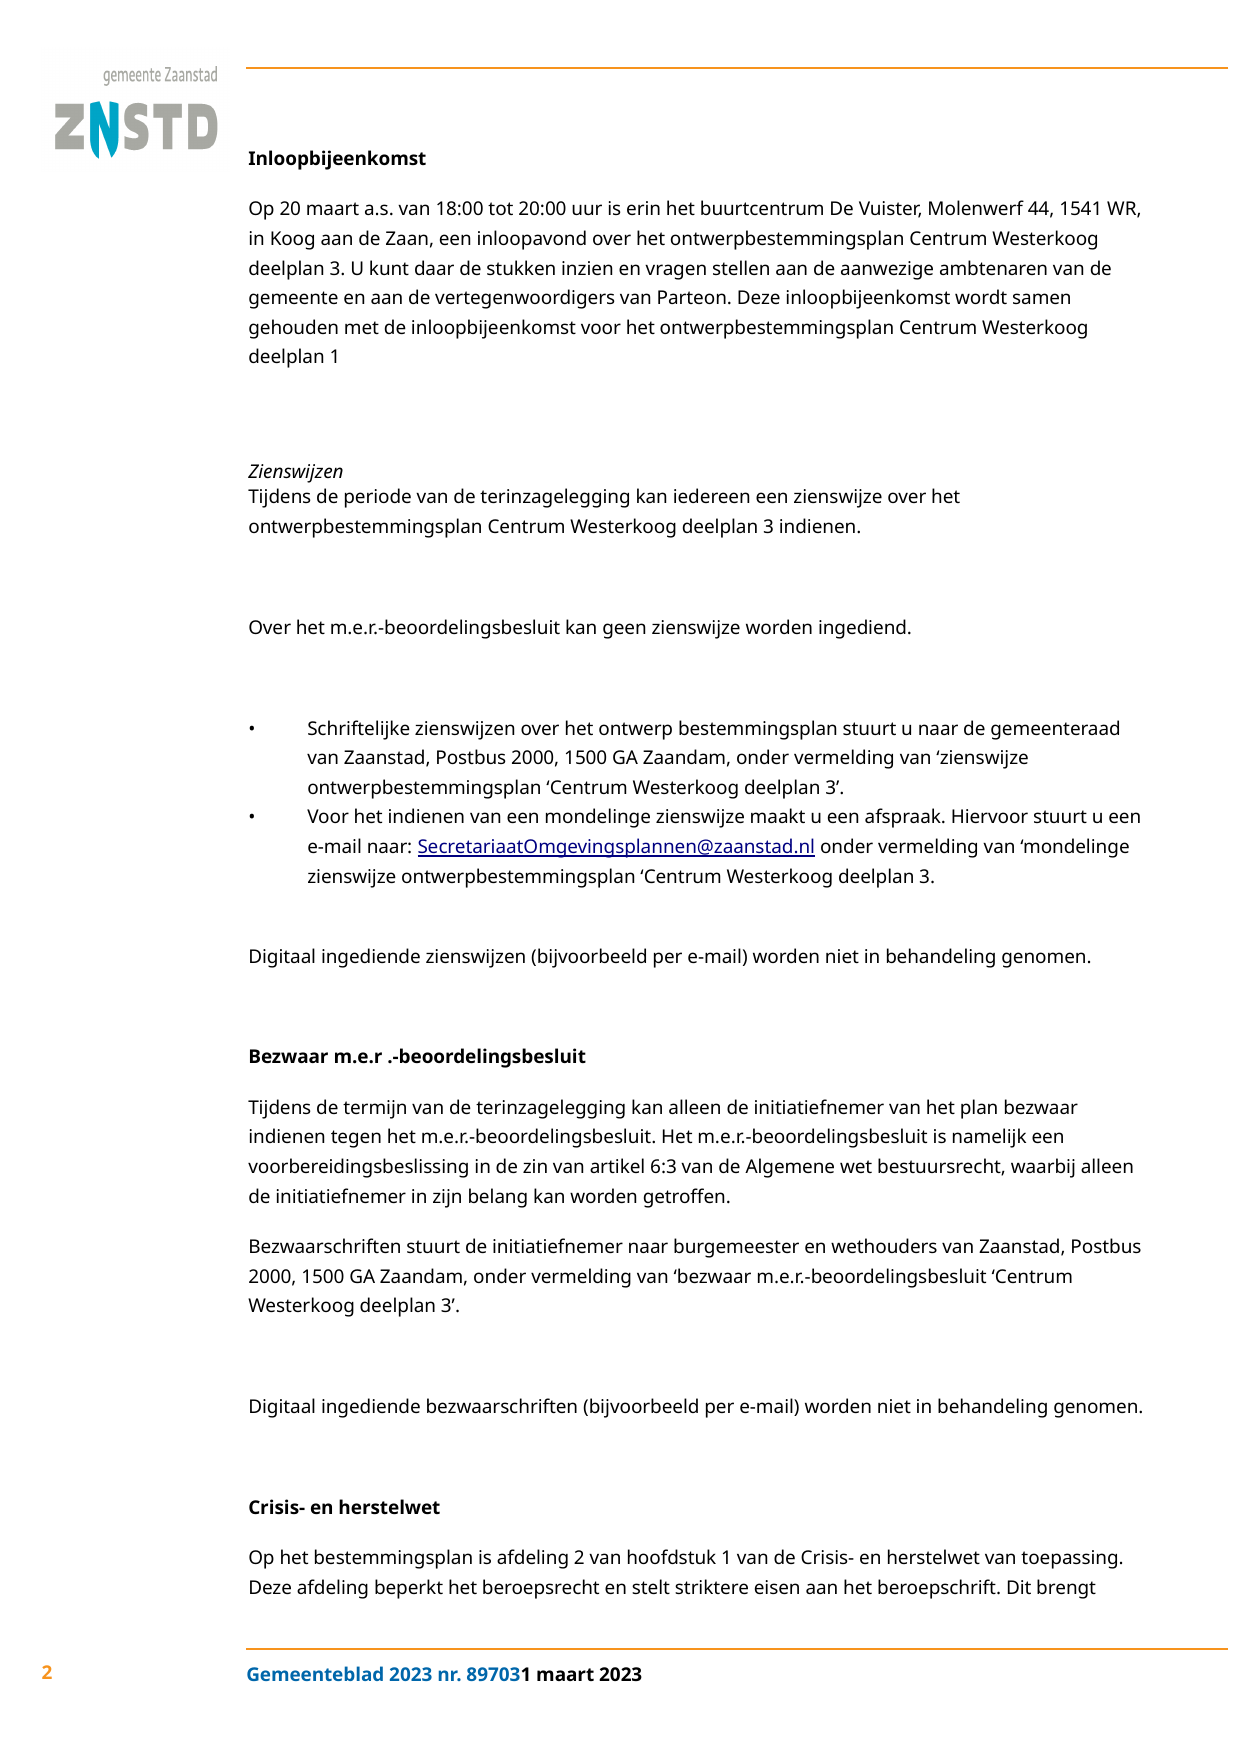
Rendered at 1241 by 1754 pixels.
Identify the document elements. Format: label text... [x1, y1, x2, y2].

list Voor het indienen van een mondelinge zienswijze maakt u een afspraak. Hiervoor stuurt u een e-mail naar: SecretariaatOmgevingsplannen@zaanstad.nl onder vermelding van ‘mondelinge zienswijze ontwerpbestemmingsplan ‘Centrum Westerkoog deelplan 3. [248, 804, 1152, 888]
text Crisis- en herstelwet [248, 1494, 1152, 1520]
text Bezwaarschriften stuurt de initiatiefnemer naar burgemeester en wethouders van Zaanstad, Postbus 2000, 1500 GA Zaandam, onder vermelding van ‘bezwaar m.e.r.-beoordelingsbesluit ‘Centrum Westerkoog deelplan 3’. [248, 1233, 1152, 1318]
text Tijdens de periode van de terinzagelegging kan iedereen een zienswijze over het ontwerpbestemmingsplan Centrum Westerkoog deelplan 3 indienen. [248, 484, 1152, 539]
text Digitaal ingediende bezwaarschriften (bijvoorbeeld per e-mail) worden niet in behandeling genomen. [248, 1393, 1152, 1419]
list Schriftelijke zienswijzen over het ontwerp bestemmingsplan stuurt u naar de gemeenteraad van Zaanstad, Postbus 2000, 1500 GA Zaandam, onder vermelding van ‘zienswijze ontwerpbestemmingsplan ‘Centrum Westerkoog deelplan 3’. [248, 715, 1152, 800]
text Over het m.e.r.-beoordelingsbesluit kan geen zienswijze worden ingediend. [248, 614, 1152, 640]
picture [41, 47, 231, 172]
text Bezwaar m.e.r .-beoordelingsbesluit [248, 1044, 1152, 1069]
text Tijdens de termijn van de terinzagelegging kan alleen de initiatiefnemer van het plan bezwaar indienen tegen het m.e.r.-beoordelingsbesluit. Het m.e.r.-beoordelingsbesluit is namelijk een voorbereidingsbeslissing in de zin van artikel 6:3 van de Algemene wet bestuursrecht, waarbij alleen de initiatiefnemer in zijn belang kan worden getroffen. [248, 1094, 1152, 1208]
text Op 20 maart a.s. van 18:00 tot 20:00 uur is erin het buurtcentrum De Vuister, Molenwerf 44, 1541 WR, in Koog aan de Zaan, een inloopavond over het ontwerpbestemmingsplan Centrum Westerkoog deelplan 3. U kunt daar de stukken inzien en vragen stellen aan de aanwezige ambtenaren van de gemeente en aan de vertegenwoordigers van Parteon. Deze inloopbijeenkomst wordt samen gehouden met de inloopbijeenkomst voor het ontwerpbestemmingsplan Centrum Westerkoog deelplan 1 [248, 196, 1152, 369]
text Zienswijzen [248, 458, 1152, 484]
text Inloopbijeenkomst [248, 145, 1152, 171]
text Digitaal ingediende zienswijzen (bijvoorbeeld per e-mail) worden niet in behandeling genomen. [248, 943, 1152, 968]
text Op het bestemmingsplan is afdeling 2 van hoofdstuk 1 van de Crisis- en herstelwet van toepassing. Deze afdeling beperkt het beroepsrecht en stelt striktere eisen aan het beroepschrift. Dit brengt [248, 1544, 1152, 1600]
